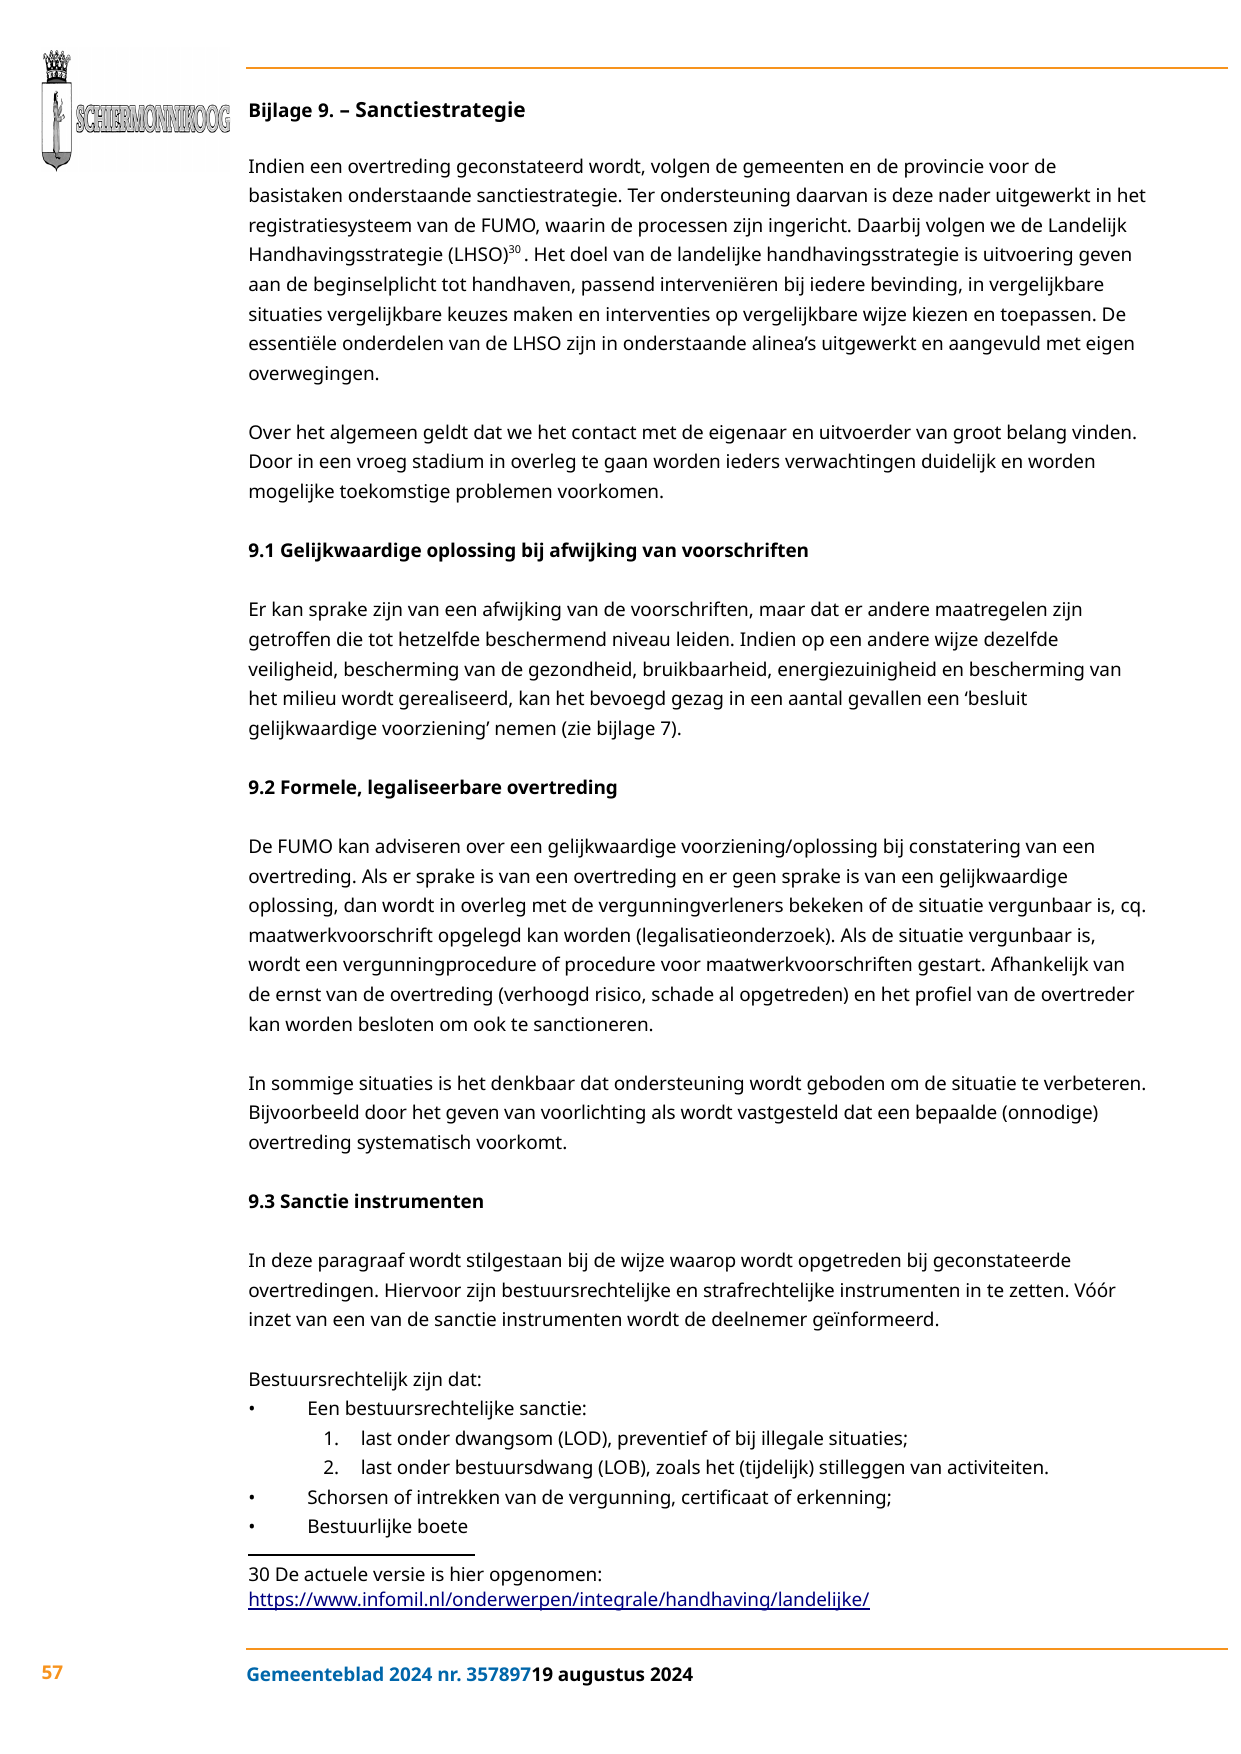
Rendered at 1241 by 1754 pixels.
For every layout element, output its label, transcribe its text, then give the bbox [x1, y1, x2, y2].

text Bestuursrechtelijk zijn dat: [248, 1366, 1152, 1392]
text Over het algemeen geldt dat we het contact met de eigenaar en uitvoerder van groot belang vinden. Door in een vroeg stadium in overleg te gaan worden ieders verwachtingen duidelijk en worden mogelijke toekomstige problemen voorkomen. [248, 419, 1152, 504]
text In sommige situaties is het denkbaar dat ondersteuning wordt geboden om de situatie te verbeteren. Bijvoorbeeld door het geven van voorlichting als wordt vastgesteld dat een bepaalde (onnodige) overtreding systematisch voorkomt. [248, 1070, 1152, 1155]
text Er kan sprake zijn van een afwijking van de voorschriften, maar dat er andere maatregelen zijn getroffen die tot hetzelfde beschermend niveau leiden. Indien op een andere wijze dezelfde veiligheid, bescherming van de gezondheid, bruikbaarheid, energiezuinigheid en bescherming van het milieu wordt gerealiseerd, kan het bevoegd gezag in een aantal gevallen een ‘besluit gelijkwaardige voorziening’ nemen (zie bijlage 7). [248, 597, 1152, 741]
list last onder dwangsom (LOD), preventief of bij illegale situaties; [323, 1425, 1152, 1451]
list Schorsen of intrekken van de vergunning, certificaat of erkenning; [248, 1484, 1152, 1510]
list last onder bestuursdwang (LOB), zoals het (tijdelijk) stilleggen van activiteiten. [323, 1454, 1152, 1480]
text 9.1 Gelijkwaardige oplossing bij afwijking van voorschriften [248, 537, 1152, 563]
list Een bestuursrechtelijke sanctie: [248, 1395, 1152, 1421]
text Indien een overtreding geconstateerd wordt, volgen de gemeenten en de provincie voor de basistaken onderstaande sanctiestrategie. Ter ondersteuning daarvan is deze nader uitgewerkt in het registratiesysteem van de FUMO, waarin de processen zijn ingericht. Daarbij volgen we de Landelijk Handhavingsstrategie (LHSO). Het doel van de landelijke handhavingsstrategie is uitvoering geven aan de beginselplicht tot handhaven, passend interveniëren bij iedere bevinding, in vergelijkbare situaties vergelijkbare keuzes maken en interventies op vergelijkbare wijze kiezen en toepassen. De essentiële onderdelen van de LHSO zijn in onderstaande alinea’s uitgewerkt en aangevuld met eigen overwegingen. [248, 153, 1152, 386]
text De FUMO kan adviseren over een gelijkwaardige voorziening/oplossing bij constatering van een overtreding. Als er sprake is van een overtreding en er geen sprake is van een gelijkwaardige oplossing, dan wordt in overleg met de vergunningverleners bekeken of de situatie vergunbaar is, cq. maatwerkvoorschrift opgelegd kan worden (legalisatieonderzoek). Als de situatie vergunbaar is, wordt een vergunningprocedure of procedure voor maatwerkvoorschriften gestart. Afhankelijk van de ernst van de overtreding (verhoogd risico, schade al opgetreden) en het profiel van de overtreder kan worden besloten om ook te sanctioneren. [248, 833, 1152, 1037]
text 9.3 Sanctie instrumenten [248, 1188, 1152, 1214]
text De actuele versie is hier opgenomen: https://www.infomil.nl/onderwerpen/integrale/handhaving/landelijke/ [248, 1561, 1152, 1612]
text Bijlage 9. – Sanctiestrategie [248, 95, 1152, 123]
list Bestuurlijke boete [248, 1514, 1152, 1539]
text 9.2 Formele, legaliseerbare overtreding [248, 774, 1152, 800]
picture [41, 47, 231, 172]
text In deze paragraaf wordt stilgestaan bij de wijze waarop wordt opgetreden bij geconstateerde overtredingen. Hiervoor zijn bestuursrechtelijke en strafrechtelijke instrumenten in te zetten. Vóór inzet van een van de sanctie instrumenten wordt de deelnemer geïnformeerd. [248, 1247, 1152, 1332]
